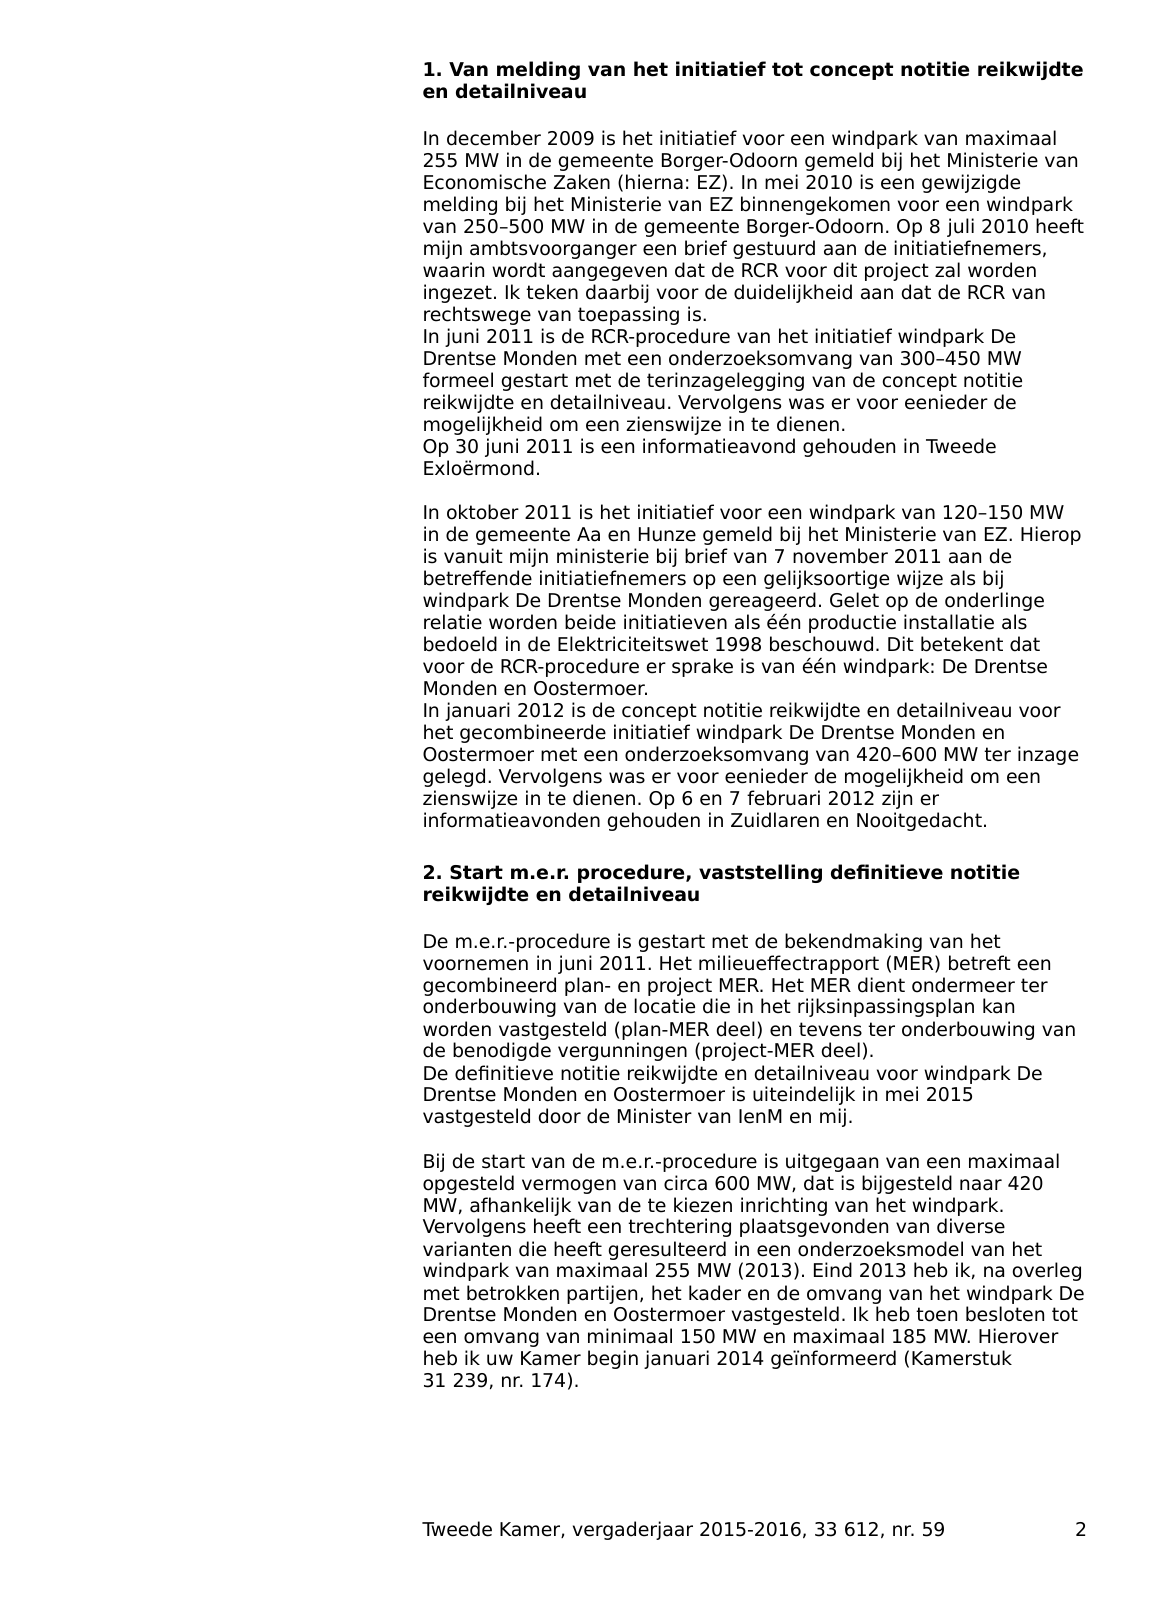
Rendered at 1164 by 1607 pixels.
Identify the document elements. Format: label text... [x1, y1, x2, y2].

text In juni 2011 is de RCR-procedure van het initiatief windpark De Drentse Monden met een onderzoeksomvang van 300–450 MW formeel gestart met de terinzagelegging van de concept notitie reikwijdte en detailniveau. Vervolgens was er voor eenieder de mogelijkheid om een zienswijze in te dienen. [422, 326, 1087, 436]
text De definitieve notitie reikwijdte en detailniveau voor windpark De Drentse Monden en Oostermoer is uiteindelijk in mei 2015 vastgesteld door de Minister van IenM en mij. [422, 1062, 1087, 1128]
text Bij de start van de m.e.r.-procedure is uitgegaan van een maximaal opgesteld vermogen van circa 600 MW, dat is bijgesteld naar 420 MW, afhankelijk van de te kiezen inrichting van het windpark. Vervolgens heeft een trechtering plaatsgevonden van diverse varianten die heeft geresulteerd in een onderzoeksmodel van het windpark van maximaal 255 MW (2013). Eind 2013 heb ik, na overleg met betrokken partijen, het kader en de omvang van het windpark De Drentse Monden en Oostermoer vastgesteld. Ik heb toen besloten tot een omvang van minimaal 150 MW en maximaal 185 MW. Hierover heb ik uw Kamer begin januari 2014 geïnformeerd (Kamerstuk 31 239, nr. 174). [422, 1151, 1087, 1392]
text Op 30 juni 2011 is een informatieavond gehouden in Tweede Exloërmond. [422, 436, 1087, 480]
text In december 2009 is het initiatief voor een windpark van maximaal 255 MW in de gemeente Borger-Odoorn gemeld bij het Ministerie van Economische Zaken (hierna: EZ). In mei 2010 is een gewijzigde melding bij het Ministerie van EZ binnengekomen voor een windpark van 250–500 MW in de gemeente Borger-Odoorn. Op 8 juli 2010 heeft mijn ambtsvoorganger een brief gestuurd aan de initiatiefnemers, waarin wordt aangegeven dat de RCR voor dit project zal worden ingezet. Ik teken daarbij voor de duidelijkheid aan dat de RCR van rechtswege van toepassing is. [422, 128, 1087, 326]
subtitle 2. Start m.e.r. procedure, vaststelling definitieve notitie reikwijdte en detailniveau [422, 862, 1087, 906]
text In oktober 2011 is het initiatief voor een windpark van 120–150 MW in de gemeente Aa en Hunze gemeld bij het Ministerie van EZ. Hierop is vanuit mijn ministerie bij brief van 7 november 2011 aan de betreffende initiatiefnemers op een gelijksoortige wijze als bij windpark De Drentse Monden gereageerd. Gelet op de onderlinge relatie worden beide initiatieven als één productie installatie als bedoeld in de Elektriciteitswet 1998 beschouwd. Dit betekent dat voor de RCR-procedure er sprake is van één windpark: De Drentse Monden en Oostermoer. [422, 502, 1087, 700]
text De m.e.r.-procedure is gestart met de bekendmaking van het voornemen in juni 2011. Het milieueffectrapport (MER) betreft een gecombineerd plan- en project MER. Het MER dient ondermeer ter onderbouwing van de locatie die in het rijksinpassingsplan kan worden vastgesteld (plan-MER deel) en tevens ter onderbouwing van de benodigde vergunningen (project-MER deel). [422, 931, 1087, 1062]
text In januari 2012 is de concept notitie reikwijdte en detailniveau voor het gecombineerde initiatief windpark De Drentse Monden en Oostermoer met een onderzoeksomvang van 420–600 MW ter inzage gelegd. Vervolgens was er voor eenieder de mogelijkheid om een zienswijze in te dienen. Op 6 en 7 februari 2012 zijn er informatieavonden gehouden in Zuidlaren en Nooitgedacht. [422, 700, 1087, 832]
subtitle 1. Van melding van het initiatief tot concept notitie reikwijdte en detailniveau [422, 59, 1087, 103]
